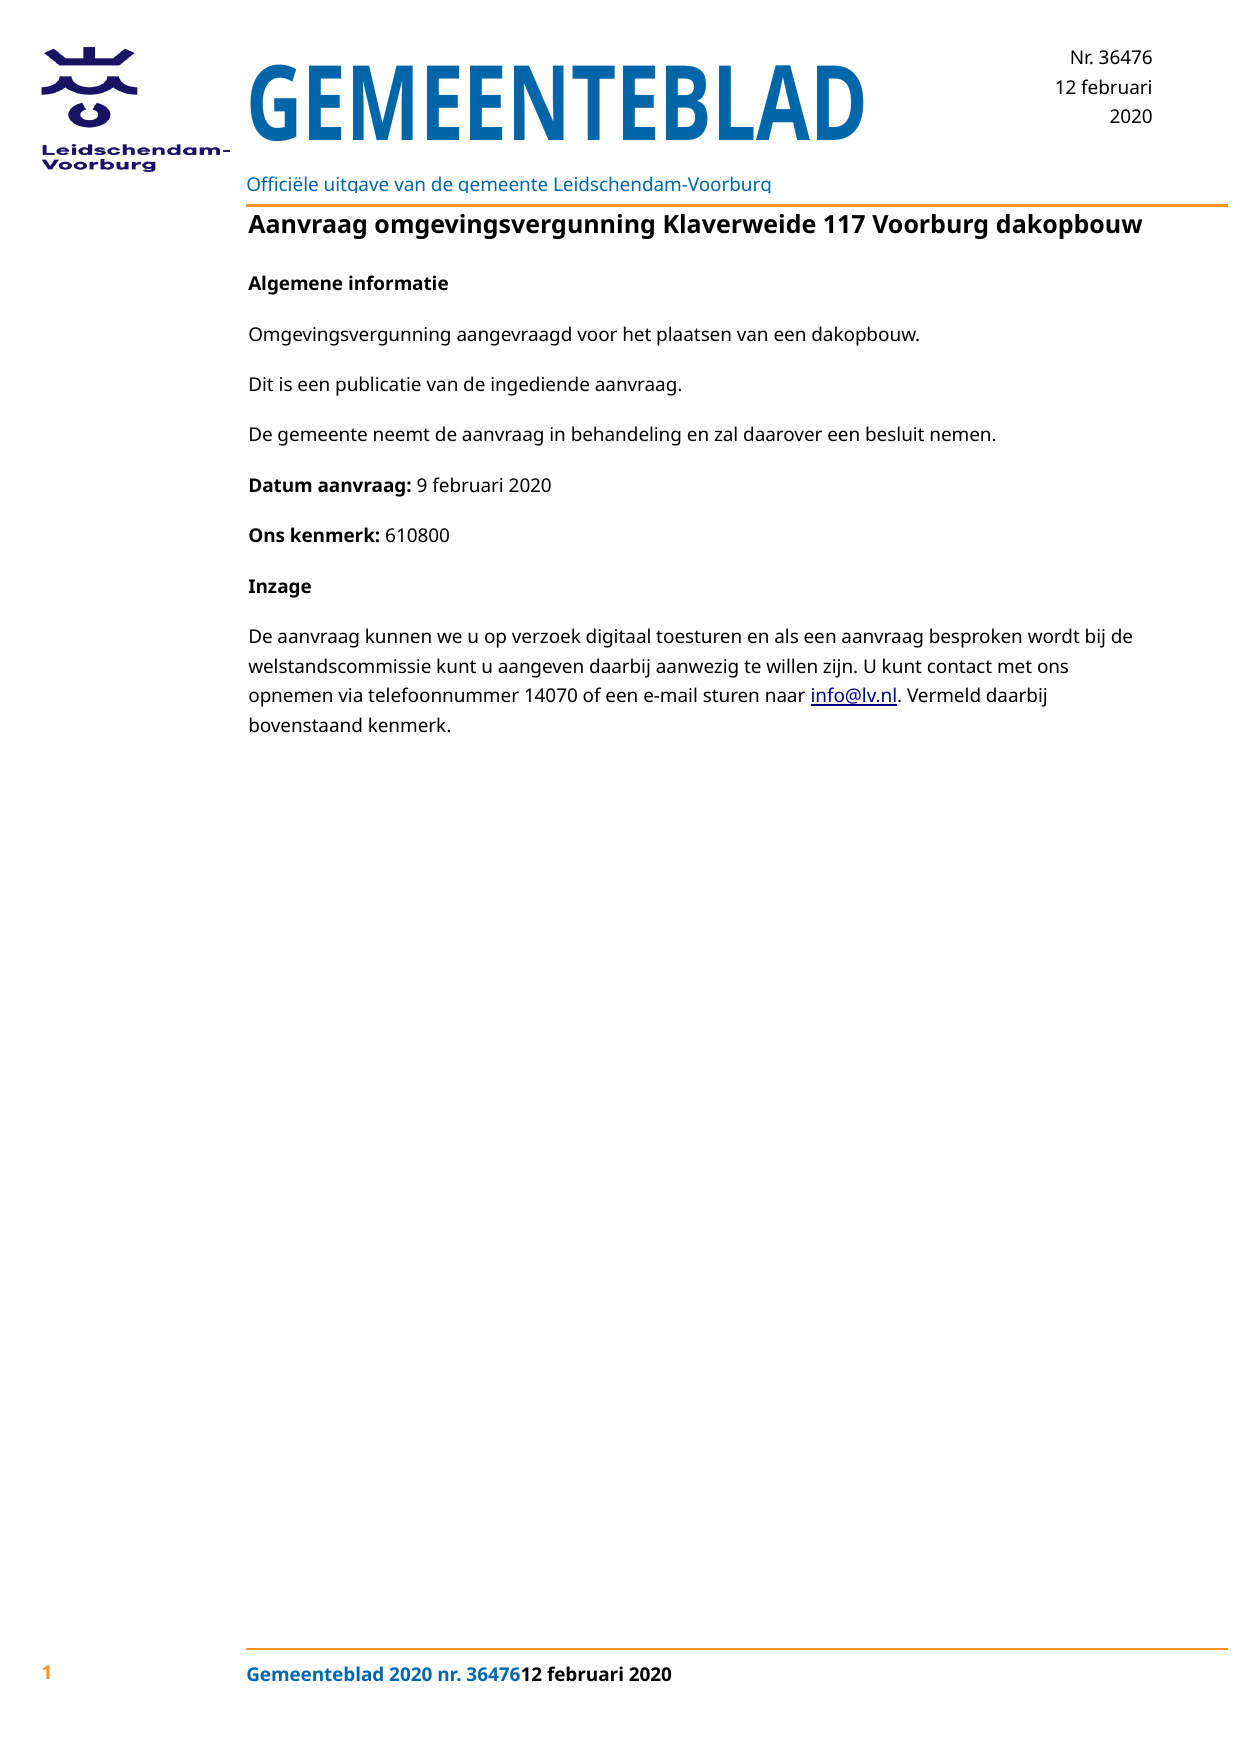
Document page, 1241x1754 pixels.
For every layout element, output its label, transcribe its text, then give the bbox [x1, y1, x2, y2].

text Aanvraag omgevingsvergunning Klaverweide 117 Voorburg dakopbouw [248, 207, 1152, 241]
text De gemeente neemt de aanvraag in behandeling en zal daarover een besluit nemen. [248, 422, 1152, 447]
text Ons kenmerk: 610800 [248, 522, 1152, 548]
picture [41, 47, 231, 172]
text Datum aanvraag: 9 februari 2020 [248, 472, 1152, 498]
text De aanvraag kunnen we u op verzoek digitaal toesturen en als een aanvraag besproken wordt bij de welstandscommissie kunt u aangeven daarbij aanwezig te willen zijn. U kunt contact met ons opnemen via telefoonnummer 14070 of een e-mail sturen naar info@lv.nl. Vermeld daarbij bovenstaand kenmerk. [248, 623, 1152, 738]
text Inzage [248, 573, 1152, 598]
text Dit is een publicatie van de ingediende aanvraag. [248, 371, 1152, 397]
text Algemene informatie [248, 270, 1152, 296]
text Omgevingsvergunning aangevraagd voor het plaatsen van een dakopbouw. [248, 321, 1152, 346]
